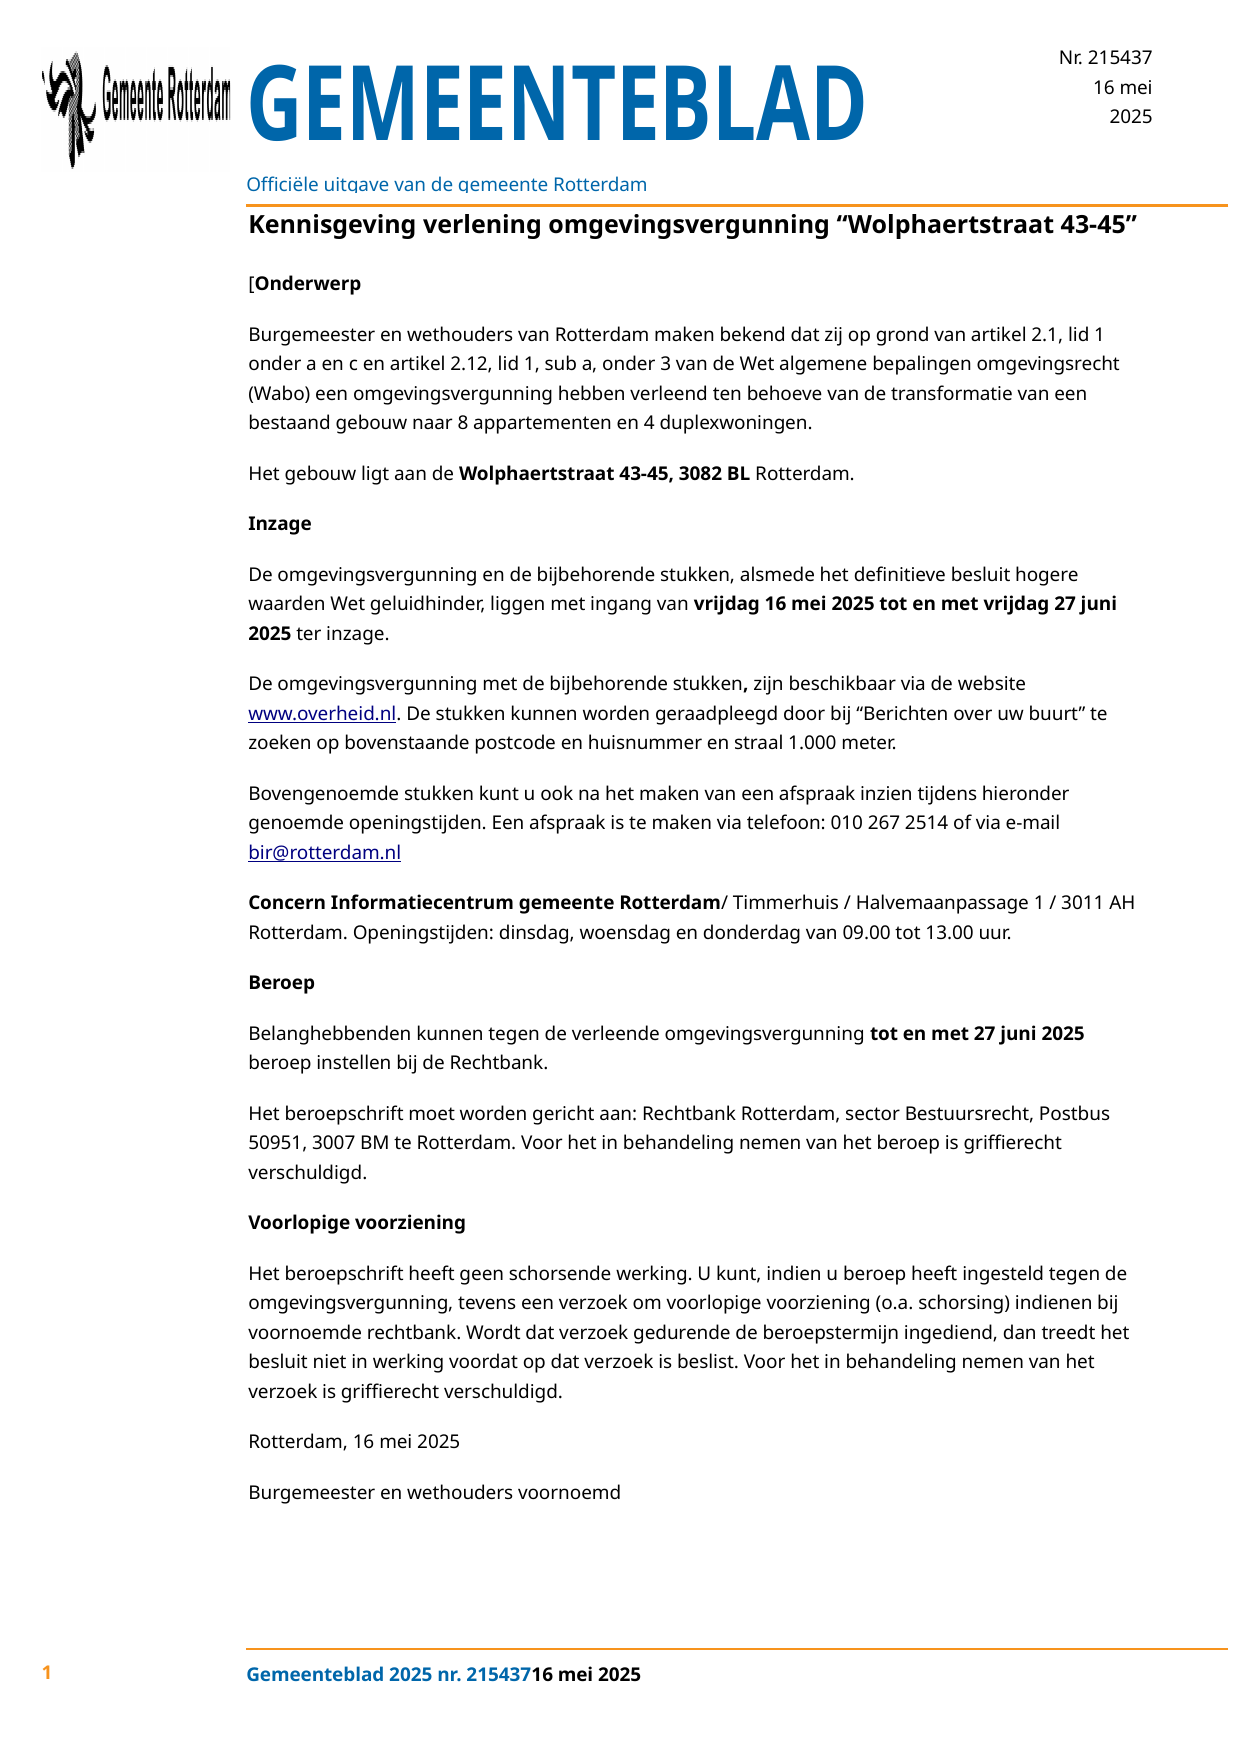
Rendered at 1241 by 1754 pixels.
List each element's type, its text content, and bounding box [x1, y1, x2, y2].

text Rotterdam, 16 mei 2025 [248, 1429, 1152, 1454]
text Voorlopige voorziening [248, 1209, 1152, 1235]
text Concern Informatiecentrum gemeente Rotterdam/ Timmerhuis / Halvemaanpassage 1 / 3011 AH Rotterdam. Openingstijden: dinsdag, woensdag en donderdag van 09.00 tot 13.00 uur. [248, 889, 1152, 945]
text Kennisgeving verlening omgevingsvergunning “Wolphaertstraat 43-45” [248, 207, 1152, 241]
picture [41, 47, 231, 172]
text Inzage [248, 510, 1152, 536]
text De omgevingsvergunning met de bijbehorende stukken, zijn beschikbaar via de website www.overheid.nl. De stukken kunnen worden geraadpleegd door bij “Berichten over uw buurt” te zoeken op bovenstaande postcode en huisnummer en straal 1.000 meter. [248, 670, 1152, 755]
text Burgemeester en wethouders voornoemd [248, 1479, 1152, 1505]
text Burgemeester en wethouders van Rotterdam maken bekend dat zij op grond van artikel 2.1, lid 1 onder a en c en artikel 2.12, lid 1, sub a, onder 3 van de Wet algemene bepalingen omgevingsrecht (Wabo) een omgevingsvergunning hebben verleend ten behoeve van de transformatie van een bestaand gebouw naar 8 appartementen en 4 duplexwoningen. [248, 321, 1152, 435]
text De omgevingsvergunning en de bijbehorende stukken, alsmede het definitieve besluit hogere waarden Wet geluidhinder, liggen met ingang van vrijdag 16 mei 2025 tot en met vrijdag 27 juni 2025 ter inzage. [248, 561, 1152, 646]
text Belanghebbenden kunnen tegen de verleende omgevingsvergunning tot en met 27 juni 2025 beroep instellen bij de Rechtbank. [248, 1020, 1152, 1075]
text Het beroepschrift heeft geen schorsende werking. U kunt, indien u beroep heeft ingesteld tegen de omgevingsvergunning, tevens een verzoek om voorlopige voorziening (o.a. schorsing) indienen bij voornoemde rechtbank. Wordt dat verzoek gedurende de beroepstermijn ingediend, dan treedt het besluit niet in werking voordat op dat verzoek is beslist. Voor het in behandeling nemen van het verzoek is griffierecht verschuldigd. [248, 1260, 1152, 1404]
text Het beroepschrift moet worden gericht aan: Rechtbank Rotterdam, sector Bestuursrecht, Postbus 50951, 3007 BM te Rotterdam. Voor het in behandeling nemen van het beroep is griffierecht verschuldigd. [248, 1100, 1152, 1185]
text Beroep [248, 969, 1152, 995]
text Bovengenoemde stukken kunt u ook na het maken van een afspraak inzien tijdens hieronder genoemde openingstijden. Een afspraak is te maken via telefoon: 010 267 2514 of via e-mail bir@rotterdam.nl [248, 780, 1152, 865]
text [Onderwerp [248, 270, 1152, 296]
text Het gebouw ligt aan de Wolphaertstraat 43-45, 3082 BL Rotterdam. [248, 460, 1152, 486]
